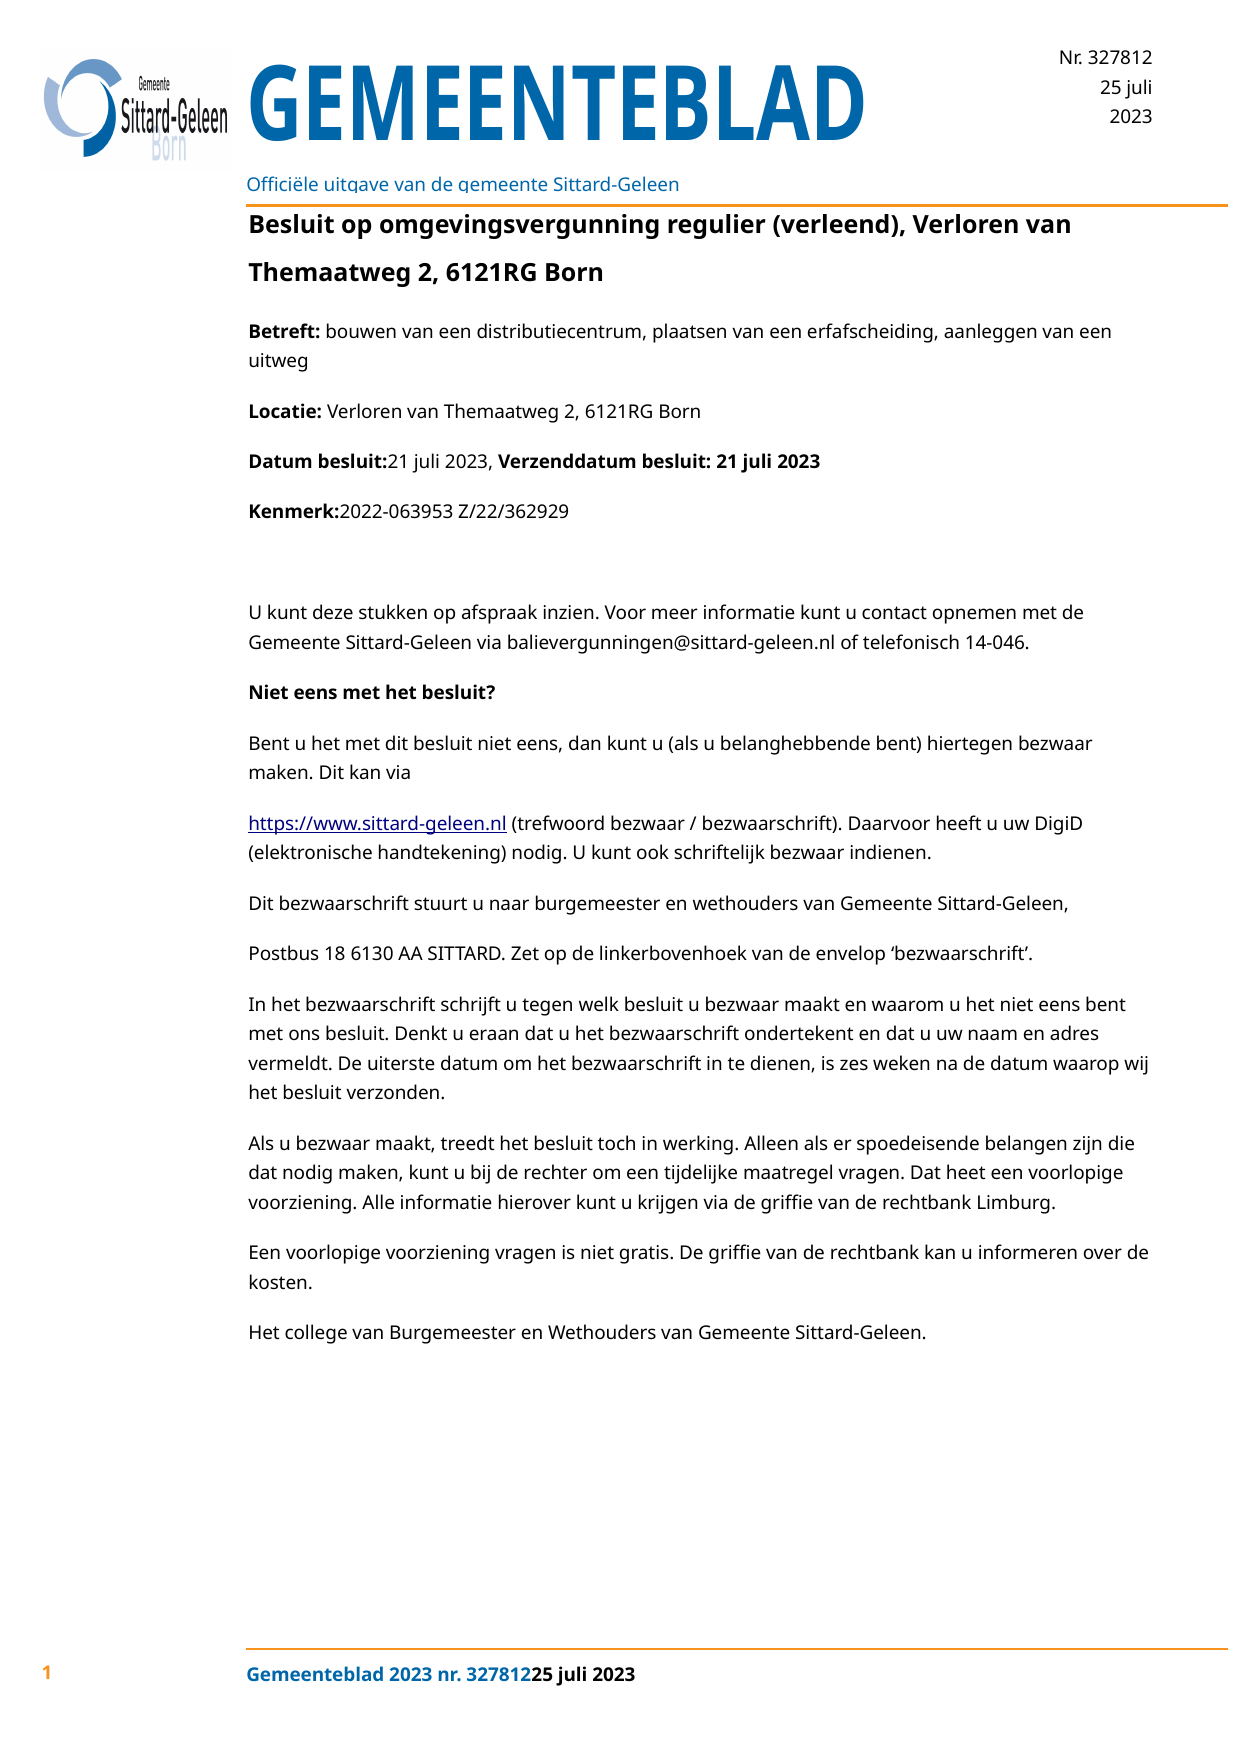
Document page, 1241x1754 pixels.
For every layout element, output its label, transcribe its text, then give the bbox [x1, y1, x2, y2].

text https://www.sittard-geleen.nl (trefwoord bezwaar / bezwaarschrift). Daarvoor heeft u uw DigiD (elektronische handtekening) nodig. U kunt ook schriftelijk bezwaar indienen. [248, 810, 1152, 865]
text Een voorlopige voorziening vragen is niet gratis. De griffie van de rechtbank kan u informeren over de kosten. [248, 1239, 1152, 1295]
text Bent u het met dit besluit niet eens, dan kunt u (als u belanghebbende bent) hiertegen bezwaar maken. Dit kan via [248, 730, 1152, 785]
text Locatie: Verloren van Themaatweg 2, 6121RG Born [248, 398, 1152, 424]
picture [41, 47, 231, 172]
text Niet eens met het besluit? [248, 679, 1152, 705]
text Dit bezwaarschrift stuurt u naar burgemeester en wethouders van Gemeente Sittard-Geleen, [248, 890, 1152, 916]
text Betreft: bouwen van een distributiecentrum, plaatsen van een erfafscheiding, aanleggen van een uitweg [248, 318, 1152, 373]
text Besluit op omgevingsvergunning regulier (verleend), Verloren van Themaatweg 2, 6121RG Born [248, 207, 1152, 288]
text Datum besluit:21 juli 2023, Verzenddatum besluit: 21 juli 2023 [248, 448, 1152, 474]
text Postbus 18 6130 AA SITTARD. Zet op de linkerbovenhoek van de envelop ‘bezwaarschrift’. [248, 940, 1152, 966]
text In het bezwaarschrift schrijft u tegen welk besluit u bezwaar maakt en waarom u het niet eens bent met ons besluit. Denkt u eraan dat u het bezwaarschrift ondertekent en dat u uw naam en adres vermeldt. De uiterste datum om het bezwaarschrift in te dienen, is zes weken na de datum waarop wij het besluit verzonden. [248, 991, 1152, 1105]
text Kenmerk:2022-063953 Z/22/362929 [248, 499, 1152, 524]
text U kunt deze stukken op afspraak inzien. Voor meer informatie kunt u contact opnemen met de Gemeente Sittard-Geleen via balievergunningen@sittard-geleen.nl of telefonisch 14-046. [248, 599, 1152, 655]
text Het college van Burgemeester en Wethouders van Gemeente Sittard-Geleen. [248, 1319, 1152, 1345]
text Als u bezwaar maakt, treedt het besluit toch in werking. Alleen als er spoedeisende belangen zijn die dat nodig maken, kunt u bij de rechter om een tijdelijke maatregel vragen. Dat heet een voorlopige voorziening. Alle informatie hierover kunt u krijgen via de griffie van de rechtbank Limburg. [248, 1130, 1152, 1215]
